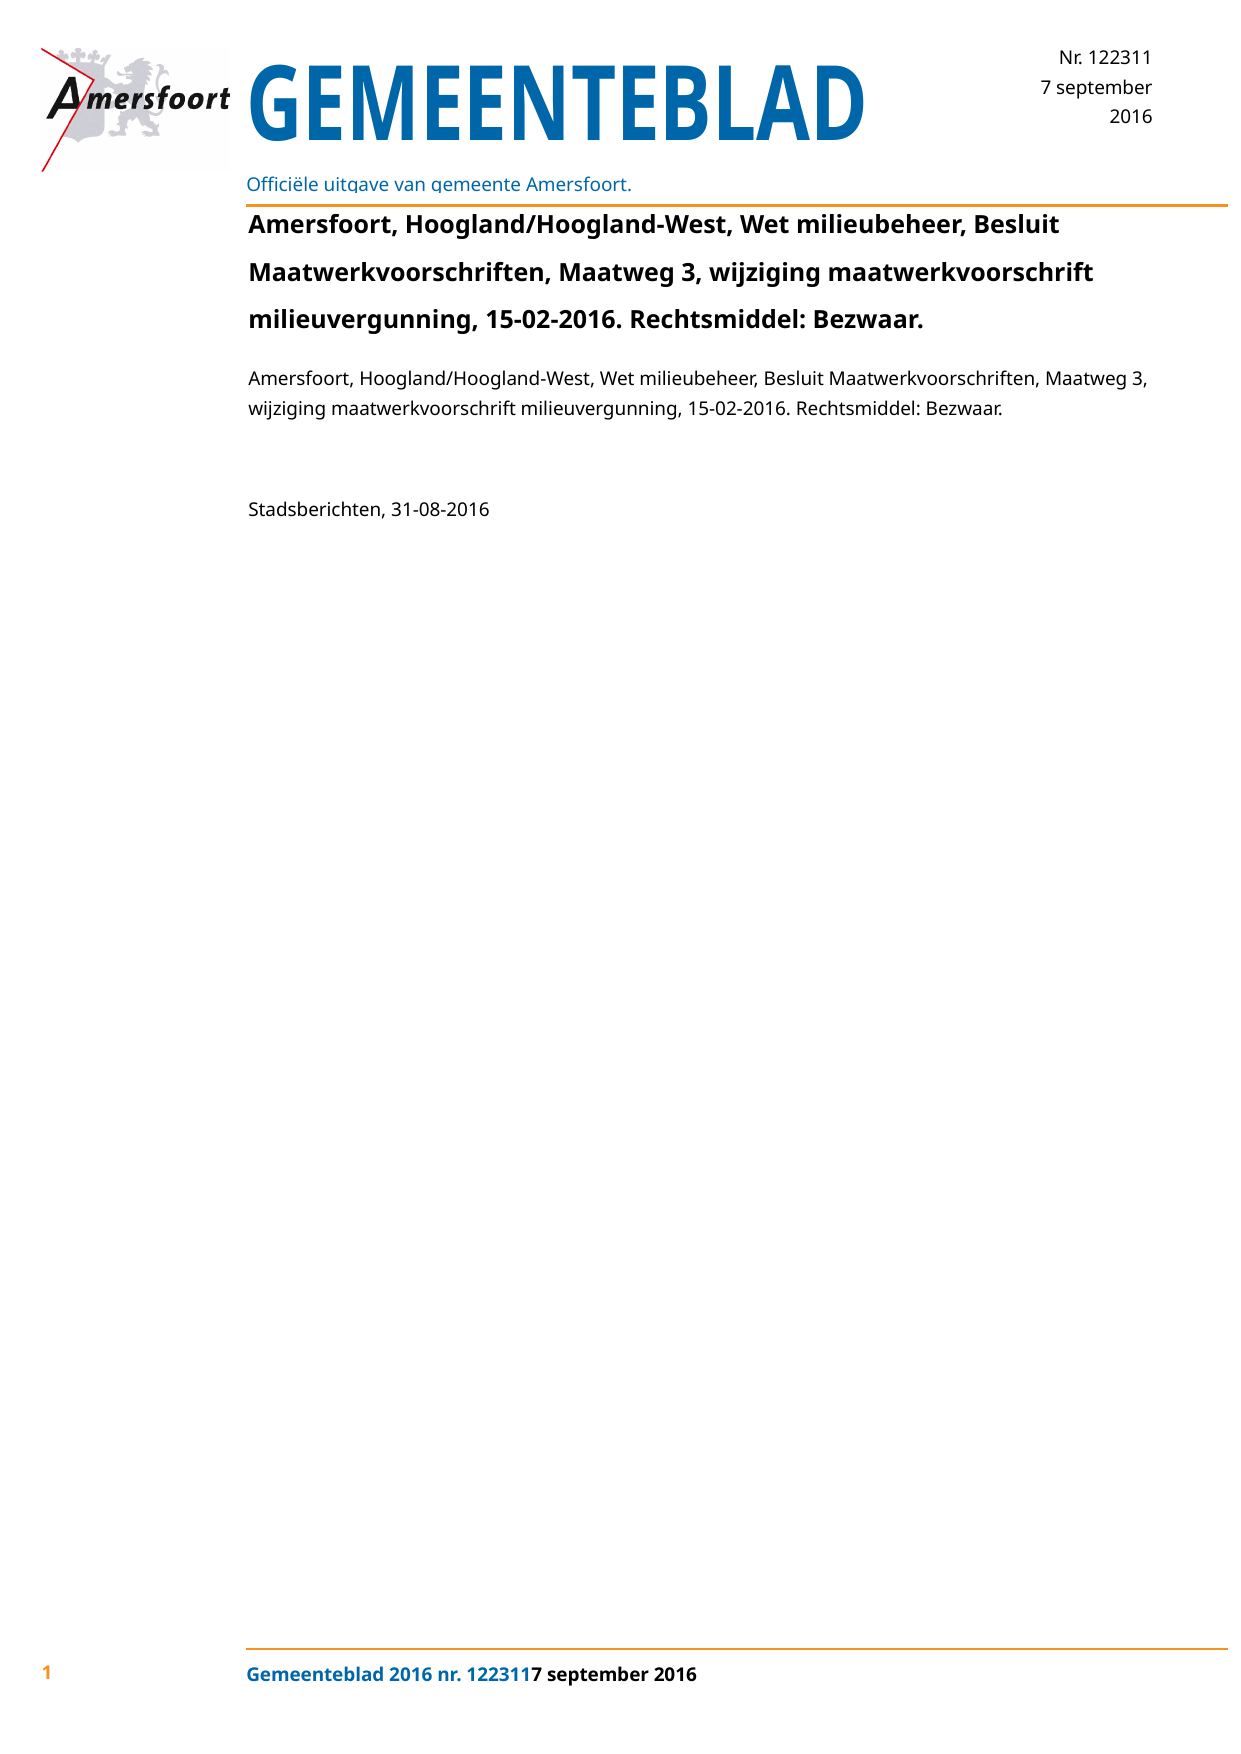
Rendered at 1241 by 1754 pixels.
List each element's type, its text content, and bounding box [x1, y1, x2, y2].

text Stadsberichten, 31-08-2016 [248, 496, 1152, 522]
picture [41, 47, 231, 172]
text Amersfoort, Hoogland/Hoogland-West, Wet milieubeheer, Besluit Maatwerkvoorschriften, Maatweg 3, wijziging maatwerkvoorschrift milieuvergunning, 15-02-2016. Rechtsmiddel: Bezwaar. [248, 207, 1152, 336]
text Amersfoort, Hoogland/Hoogland-West, Wet milieubeheer, Besluit Maatwerkvoorschriften, Maatweg 3, wijziging maatwerkvoorschrift milieuvergunning, 15-02-2016. Rechtsmiddel: Bezwaar. [248, 366, 1152, 421]
